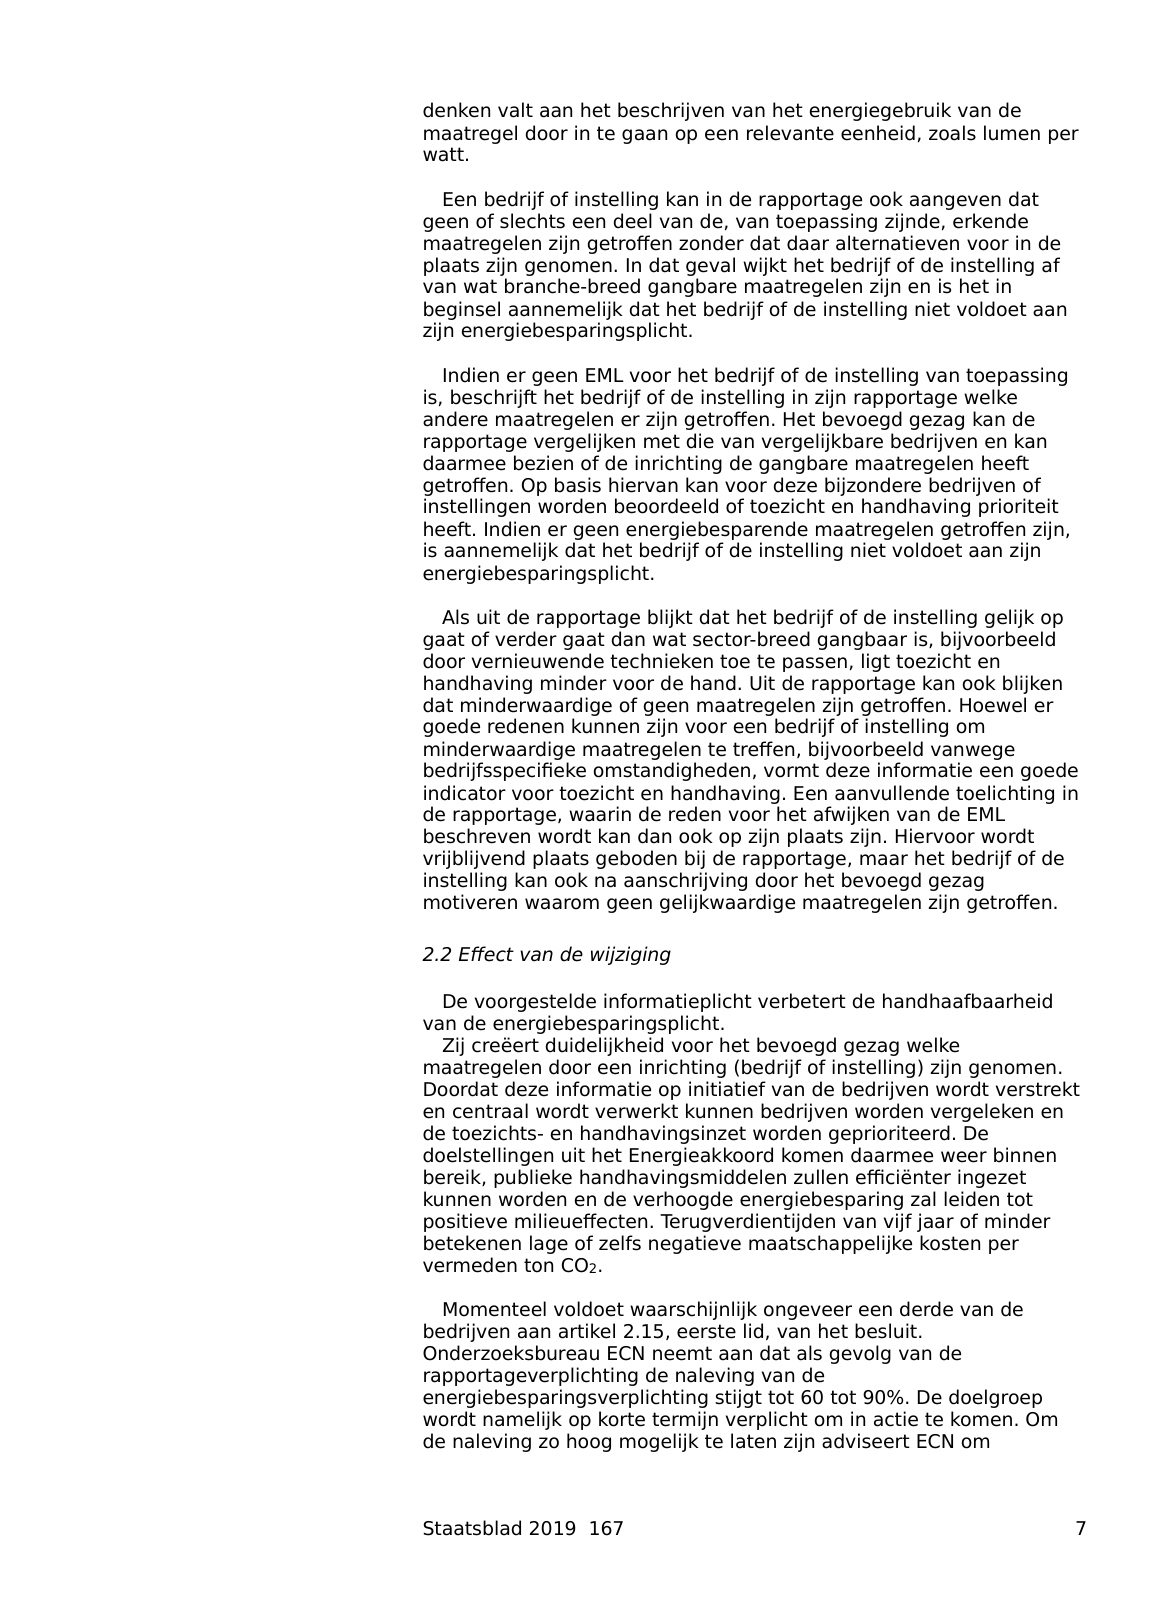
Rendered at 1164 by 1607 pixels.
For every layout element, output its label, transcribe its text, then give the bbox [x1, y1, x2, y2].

text Momenteel voldoet waarschijnlijk ongeveer een derde van de bedrijven aan artikel 2.15, eerste lid, van het besluit. Onderzoeksbureau ECN neemt aan dat als gevolg van de rapportageverplichting de naleving van de energiebesparingsverplichting stijgt tot 60 tot 90%. De doelgroep wordt namelijk op korte termijn verplicht om in actie te komen. Om de naleving zo hoog mogelijk te laten zijn adviseert ECN om [422, 1299, 1087, 1453]
subtitle 2.2 Effect van de wijziging [422, 944, 1087, 966]
text Een bedrijf of instelling kan in de rapportage ook aangeven dat geen of slechts een deel van de, van toepassing zijnde, erkende maatregelen zijn getroffen zonder dat daar alternatieven voor in de plaats zijn genomen. In dat geval wijkt het bedrijf of de instelling af van wat branche-breed gangbare maatregelen zijn en is het in beginsel aannemelijk dat het bedrijf of de instelling niet voldoet aan zijn energiebesparingsplicht. [422, 188, 1087, 342]
text denken valt aan het beschrijven van het energiegebruik van de maatregel door in te gaan op een relevante eenheid, zoals lumen per watt. [422, 100, 1087, 166]
text Indien er geen EML voor het bedrijf of de instelling van toepassing is, beschrijft het bedrijf of de instelling in zijn rapportage welke andere maatregelen er zijn getroffen. Het bevoegd gezag kan de rapportage vergelijken met die van vergelijkbare bedrijven en kan daarmee bezien of de inrichting de gangbare maatregelen heeft getroffen. Op basis hiervan kan voor deze bijzondere bedrijven of instellingen worden beoordeeld of toezicht en handhaving prioriteit heeft. Indien er geen energiebesparende maatregelen getroffen zijn, is aannemelijk dat het bedrijf of de instelling niet voldoet aan zijn energiebesparingsplicht. [422, 364, 1087, 584]
text Zij creëert duidelijkheid voor het bevoegd gezag welke maatregelen door een inrichting (bedrijf of instelling) zijn genomen. Doordat deze informatie op initiatief van de bedrijven wordt verstrekt en centraal wordt verwerkt kunnen bedrijven worden vergeleken en de toezichts- en handhavingsinzet worden geprioriteerd. De doelstellingen uit het Energieakkoord komen daarmee weer binnen bereik, publieke handhavingsmiddelen zullen efficiënter ingezet kunnen worden en de verhoogde energiebesparing zal leiden tot positieve milieueffecten. Terugverdientijden van vijf jaar of minder betekenen lage of zelfs negatieve maatschappelijke kosten per vermeden ton CO2. [422, 1035, 1087, 1277]
text De voorgestelde informatieplicht verbetert de handhaafbaarheid van de energiebesparingsplicht. [422, 991, 1087, 1035]
text Als uit de rapportage blijkt dat het bedrijf of de instelling gelijk op gaat of verder gaat dan wat sector-breed gangbaar is, bijvoorbeeld door vernieuwende technieken toe te passen, ligt toezicht en handhaving minder voor de hand. Uit de rapportage kan ook blijken dat minderwaardige of geen maatregelen zijn getroffen. Hoewel er goede redenen kunnen zijn voor een bedrijf of instelling om minderwaardige maatregelen te treffen, bijvoorbeeld vanwege bedrijfsspecifieke omstandigheden, vormt deze informatie een goede indicator voor toezicht en handhaving. Een aanvullende toelichting in de rapportage, waarin de reden voor het afwijken van de EML beschreven wordt kan dan ook op zijn plaats zijn. Hiervoor wordt vrijblijvend plaats geboden bij de rapportage, maar het bedrijf of de instelling kan ook na aanschrijving door het bevoegd gezag motiveren waarom geen gelijkwaardige maatregelen zijn getroffen. [422, 607, 1087, 914]
